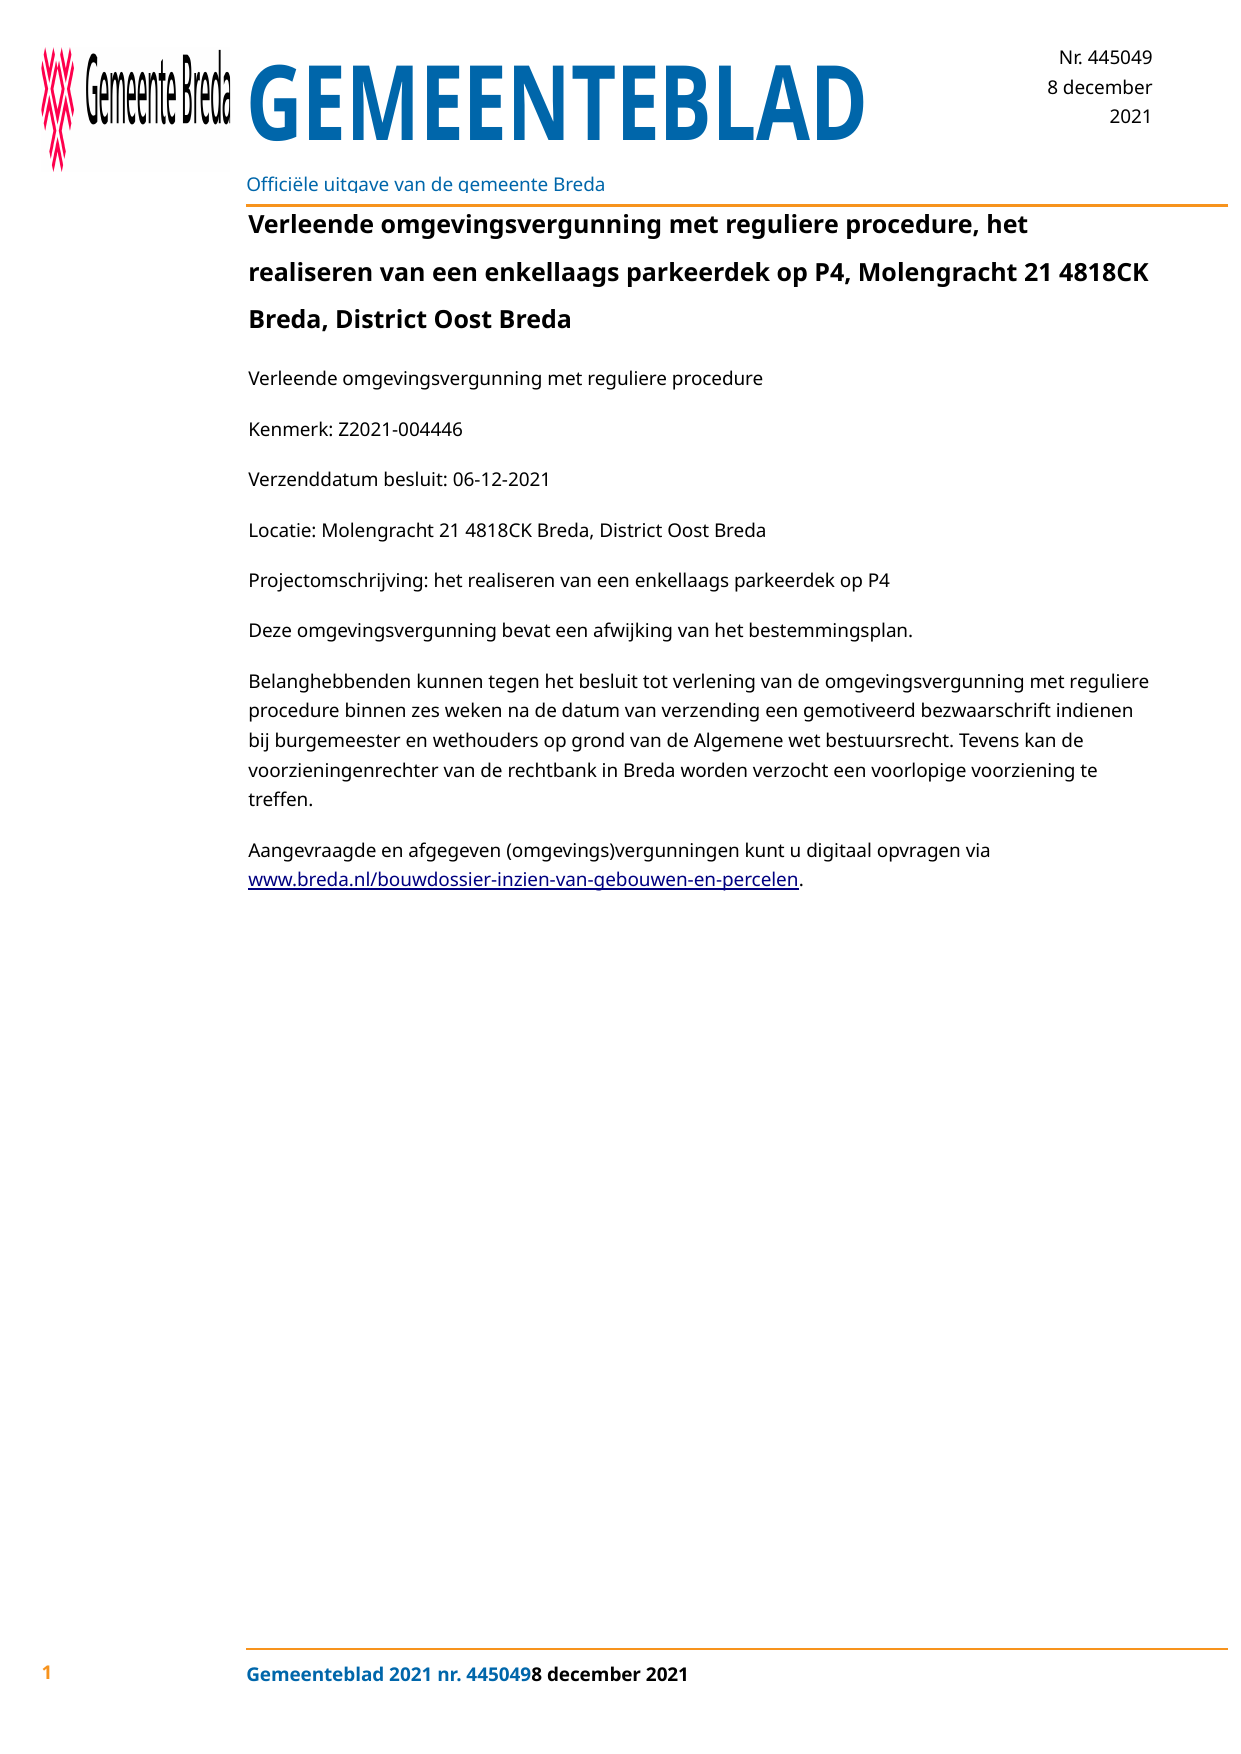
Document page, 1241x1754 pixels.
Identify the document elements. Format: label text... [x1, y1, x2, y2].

text Verzenddatum besluit: 06-12-2021 [248, 466, 1152, 492]
text Belanghebbenden kunnen tegen het besluit tot verlening van de omgevingsvergunning met reguliere procedure binnen zes weken na de datum van verzending een gemotiveerd bezwaarschrift indienen bij burgemeester en wethouders op grond van de Algemene wet bestuursrecht. Tevens kan de voorzieningenrechter van de rechtbank in Breda worden verzocht een voorlopige voorziening te treffen. [248, 668, 1152, 812]
picture [41, 47, 231, 172]
text Verleende omgevingsvergunning met reguliere procedure [248, 366, 1152, 391]
text Aangevraagde en afgegeven (omgevings)vergunningen kunt u digitaal opvragen via www.breda.nl/bouwdossier-inzien-van-gebouwen-en-percelen. [248, 837, 1152, 892]
text Projectomschrijving: het realiseren van een enkellaags parkeerdek op P4 [248, 567, 1152, 593]
text Verleende omgevingsvergunning met reguliere procedure, het realiseren van een enkellaags parkeerdek op P4, Molengracht 21 4818CK Breda, District Oost Breda [248, 207, 1152, 336]
text Kenmerk: Z2021-004446 [248, 416, 1152, 442]
text Locatie: Molengracht 21 4818CK Breda, District Oost Breda [248, 517, 1152, 542]
text Deze omgevingsvergunning bevat een afwijking van het bestemmingsplan. [248, 618, 1152, 643]
